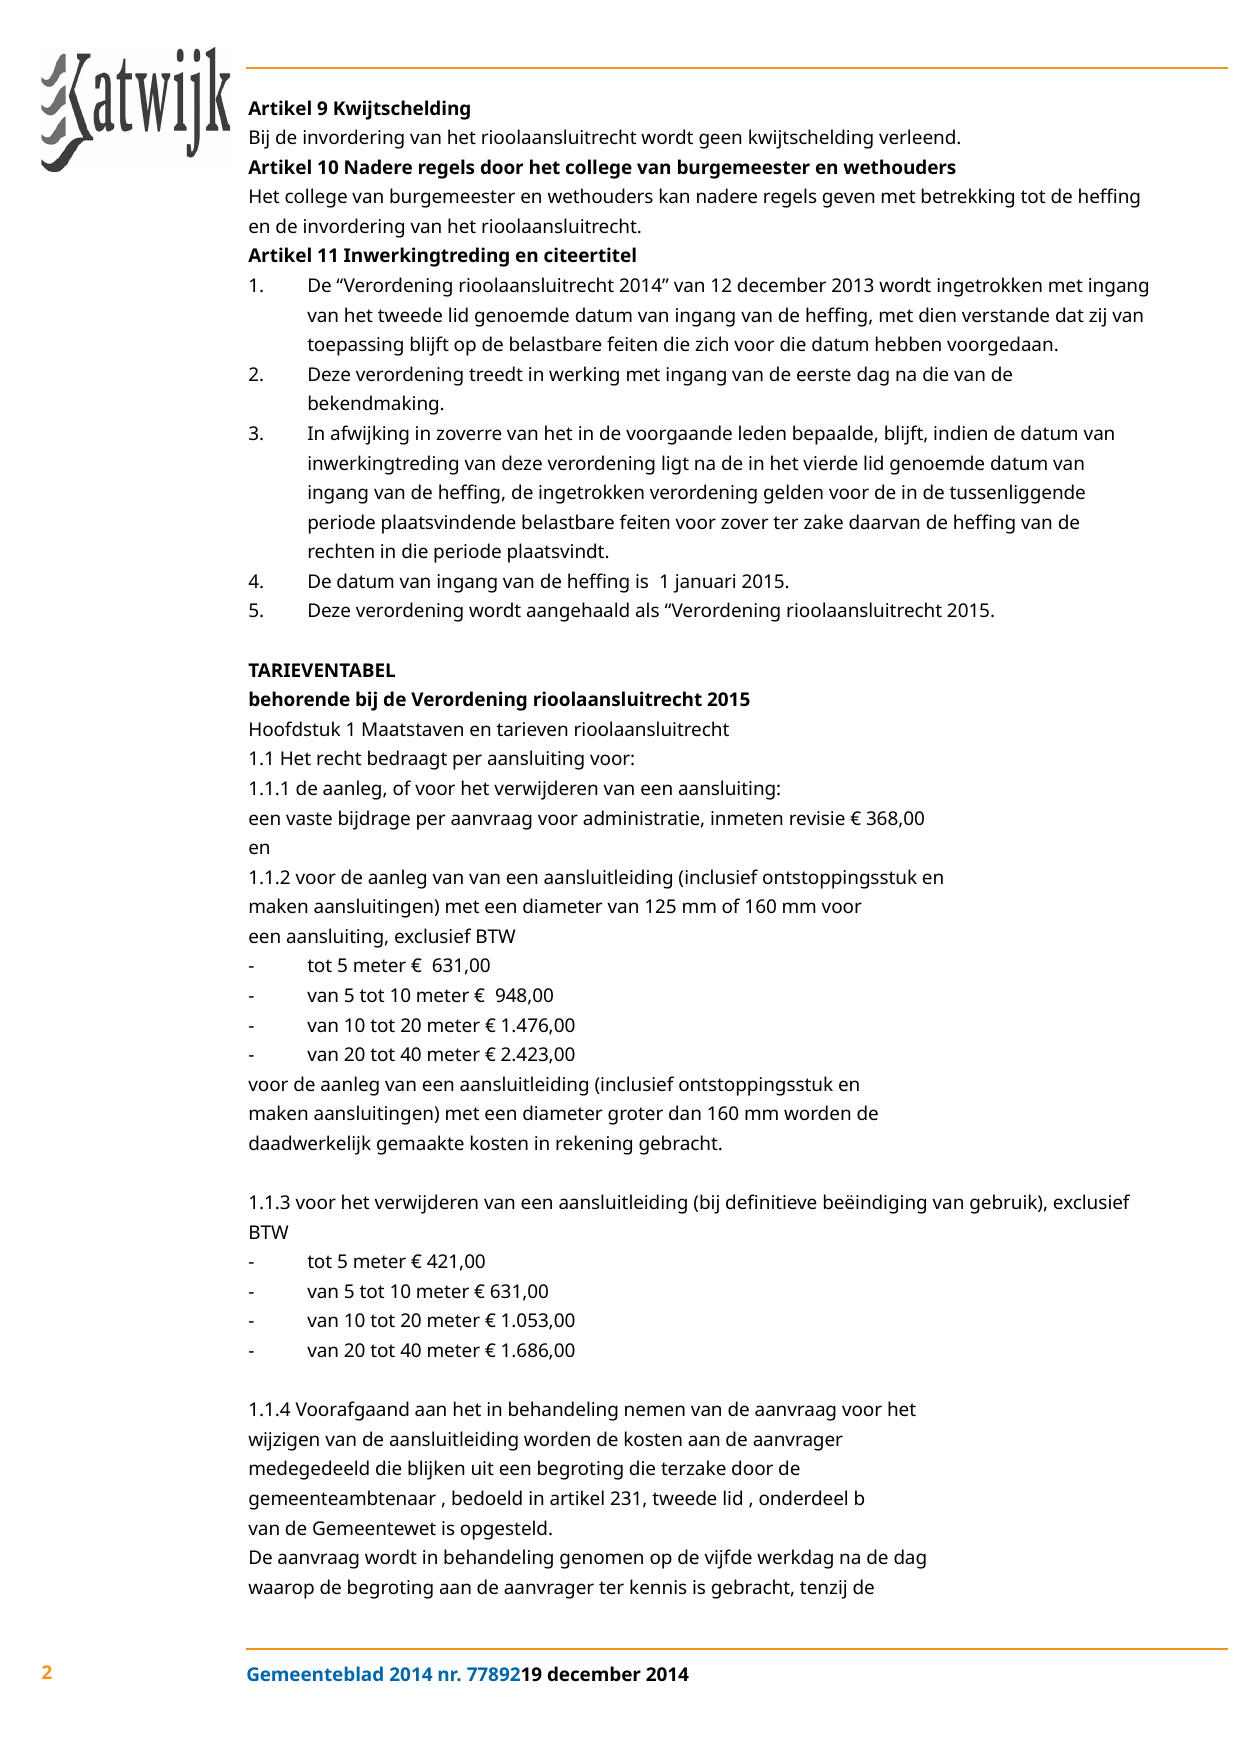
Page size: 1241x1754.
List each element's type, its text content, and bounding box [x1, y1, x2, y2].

text medegedeeld die blijken uit een begroting die terzake door de [248, 1456, 1152, 1481]
list Deze verordening treedt in werking met ingang van de eerste dag na die van de bekendmaking. [248, 361, 1152, 416]
text en [248, 834, 1152, 860]
text De aanvraag wordt in behandeling genomen op de vijfde werkdag na de dag [248, 1544, 1152, 1570]
text 1.1.2 voor de aanleg van van een aansluitleiding (inclusief ontstoppingsstuk en [248, 864, 1152, 890]
text Bij de invordering van het rioolaansluitrecht wordt geen kwijtschelding verleend. [248, 124, 1152, 150]
text TARIEVENTABEL [248, 657, 1152, 683]
text behorende bij de Verordening rioolaansluitrecht 2015 [248, 686, 1152, 712]
list van 20 tot 40 meter € 2.423,00 [248, 1041, 1152, 1067]
picture [41, 47, 231, 172]
text wijzigen van de aansluitleiding worden de kosten aan de aanvrager [248, 1426, 1152, 1452]
text Artikel 9 Kwijtschelding [248, 95, 1152, 121]
text daadwerkelijk gemaakte kosten in rekening gebracht. [248, 1130, 1152, 1156]
text 1.1.4 Voorafgaand aan het in behandeling nemen van de aanvraag voor het [248, 1396, 1152, 1422]
list In afwijking in zoverre van het in de voorgaande leden bepaalde, blijft, indien de datum van inwerkingtreding van deze verordening ligt na de in het vierde lid genoemde datum van ingang van de heffing, de ingetrokken verordening gelden voor de in de tussenliggende periode plaatsvindende belastbare feiten voor zover ter zake daarvan de heffing van de rechten in die periode plaatsvindt. [248, 420, 1152, 564]
text gemeenteambtenaar , bedoeld in artikel 231, tweede lid , onderdeel b [248, 1485, 1152, 1511]
text 1.1.3 voor het verwijderen van een aansluitleiding (bij definitieve beëindiging van gebruik), exclusief BTW [248, 1189, 1152, 1245]
list De datum van ingang van de heffing is 1 januari 2015. [248, 568, 1152, 594]
list De “Verordening rioolaansluitrecht 2014” van 12 december 2013 wordt ingetrokken met ingang van het tweede lid genoemde datum van ingang van de heffing, met dien verstande dat zij van toepassing blijft op de belastbare feiten die zich voor die datum hebben voorgedaan. [248, 272, 1152, 357]
list van 5 tot 10 meter € 631,00 [248, 1278, 1152, 1304]
text een aansluiting, exclusief BTW [248, 923, 1152, 949]
text Hoofdstuk 1 Maatstaven en tarieven rioolaansluitrecht [248, 716, 1152, 742]
list van 20 tot 40 meter € 1.686,00 [248, 1337, 1152, 1363]
text Artikel 11 Inwerkingtreding en citeertitel [248, 243, 1152, 268]
text een vaste bijdrage per aanvraag voor administratie, inmeten revisie € 368,00 [248, 805, 1152, 831]
text van de Gemeentewet is opgesteld. [248, 1515, 1152, 1541]
list van 10 tot 20 meter € 1.476,00 [248, 1012, 1152, 1038]
list tot 5 meter € 421,00 [248, 1248, 1152, 1274]
text maken aansluitingen) met een diameter van 125 mm of 160 mm voor [248, 893, 1152, 919]
list van 10 tot 20 meter € 1.053,00 [248, 1308, 1152, 1333]
list van 5 tot 10 meter € 948,00 [248, 982, 1152, 1008]
text 1.1 Het recht bedraagt per aansluiting voor: [248, 746, 1152, 771]
list Deze verordening wordt aangehaald als “Verordening rioolaansluitrecht 2015. [248, 598, 1152, 623]
list tot 5 meter € 631,00 [248, 953, 1152, 978]
text voor de aanleg van een aansluitleiding (inclusief ontstoppingsstuk en [248, 1071, 1152, 1097]
text Het college van burgemeester en wethouders kan nadere regels geven met betrekking tot de heffing en de invordering van het rioolaansluitrecht. [248, 183, 1152, 239]
text waarop de begroting aan de aanvrager ter kennis is gebracht, tenzij de [248, 1574, 1152, 1600]
text 1.1.1 de aanleg, of voor het verwijderen van een aansluiting: [248, 775, 1152, 801]
text maken aansluitingen) met een diameter groter dan 160 mm worden de [248, 1101, 1152, 1126]
text Artikel 10 Nadere regels door het college van burgemeester en wethouders [248, 154, 1152, 180]
